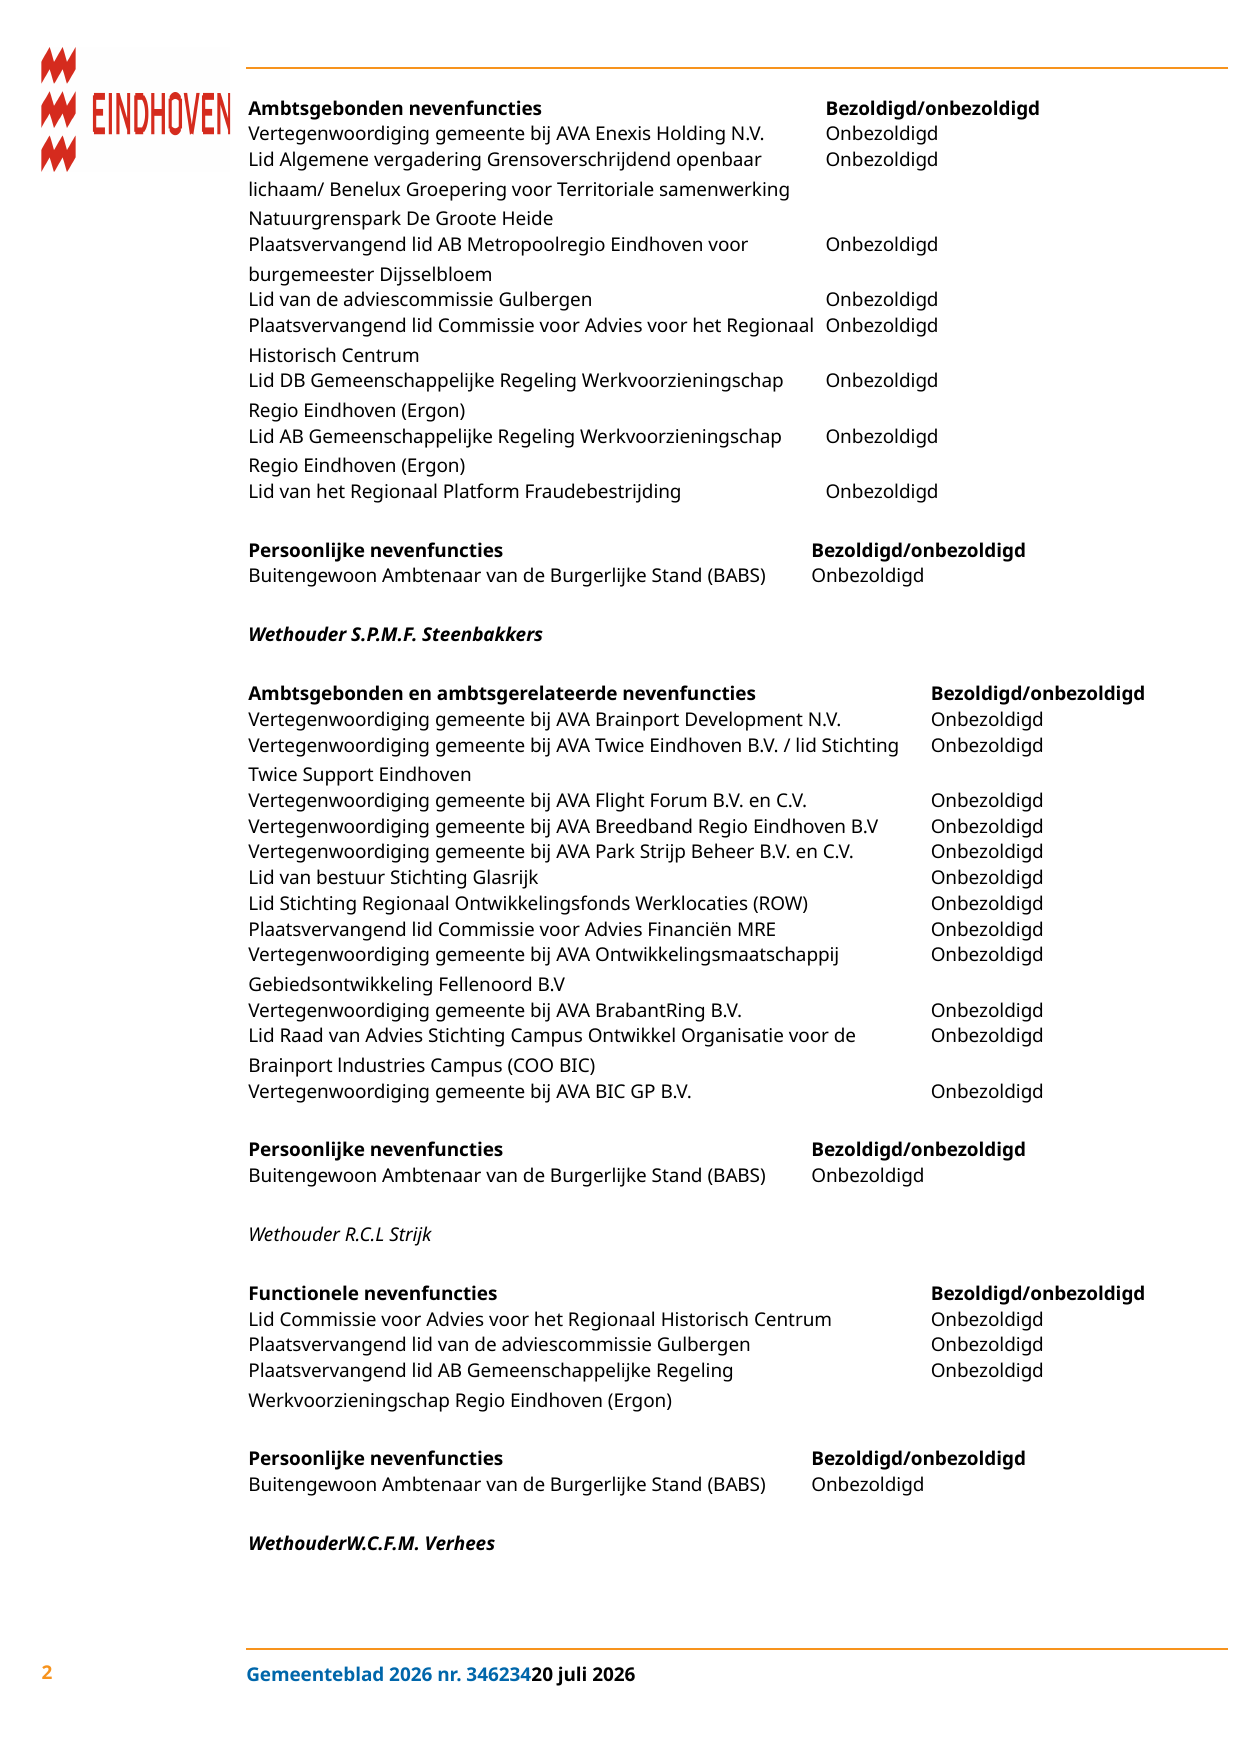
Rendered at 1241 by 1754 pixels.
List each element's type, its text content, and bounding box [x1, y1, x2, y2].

table_cell Onbezoldigd [825, 286, 1152, 312]
table_cell Onbezoldigd [825, 368, 1152, 423]
table_header Bezoldigd/onbezoldigd [931, 1280, 1152, 1306]
table_cell Plaatsvervangend lid AB Metropoolregio Eindhoven voor burgemeester Dijsselbloem [248, 231, 825, 286]
table_cell Buitengewoon Ambtenaar van de Burgerlijke Stand (BABS) [248, 1471, 811, 1497]
table_header Persoonlijke nevenfuncties [248, 1136, 811, 1162]
table_cell Buitengewoon Ambtenaar van de Burgerlijke Stand (BABS) [248, 1162, 811, 1188]
table_cell Onbezoldigd [931, 1078, 1152, 1103]
table_cell Onbezoldigd [931, 839, 1152, 864]
table_cell Onbezoldigd [811, 1162, 1152, 1188]
table_cell Lid van bestuur Stichting Glasrijk [248, 864, 931, 890]
table_header Persoonlijke nevenfuncties [248, 537, 811, 562]
table_cell Onbezoldigd [931, 1306, 1152, 1331]
table_header Ambtsgebonden en ambtsgerelateerde nevenfuncties [248, 680, 931, 706]
table_cell Onbezoldigd [825, 312, 1152, 367]
text Wethouder R.C.L Strijk [248, 1221, 1152, 1246]
table_cell Onbezoldigd [931, 864, 1152, 890]
table_cell Onbezoldigd [931, 997, 1152, 1022]
table_cell Lid van het Regionaal Platform Fraudebestrijding [248, 478, 825, 504]
table_cell Lid Raad van Advies Stichting Campus Ontwikkel Organisatie voor de Brainport lndustries Campus (COO BIC) [248, 1023, 931, 1078]
picture [41, 47, 231, 172]
table_cell Onbezoldigd [931, 813, 1152, 838]
table_header Persoonlijke nevenfuncties [248, 1445, 811, 1471]
table_header Bezoldigd/onbezoldigd [825, 95, 1152, 121]
table_cell Vertegenwoordiging gemeente bij AVA BIC GP B.V. [248, 1078, 931, 1103]
table_cell Onbezoldigd [931, 787, 1152, 813]
text WethouderW.C.F.M. Verhees [248, 1530, 1152, 1555]
table_cell Plaatsvervangend lid van de adviescommissie Gulbergen [248, 1331, 931, 1357]
table_cell Vertegenwoordiging gemeente bij AVA Brainport Development N.V. [248, 706, 931, 732]
table_cell Vertegenwoordiging gemeente bij AVA Park Strijp Beheer B.V. en C.V. [248, 839, 931, 864]
table_cell Vertegenwoordiging gemeente bij AVA BrabantRing B.V. [248, 997, 931, 1022]
table_cell Lid van de adviescommissie Gulbergen [248, 286, 825, 312]
table_cell Onbezoldigd [931, 941, 1152, 997]
table_header Bezoldigd/onbezoldigd [811, 1136, 1152, 1162]
table_cell Onbezoldigd [825, 231, 1152, 286]
table_cell Onbezoldigd [931, 1023, 1152, 1078]
table_cell Buitengewoon Ambtenaar van de Burgerlijke Stand (BABS) [248, 563, 811, 588]
table_cell Onbezoldigd [931, 916, 1152, 941]
table_cell Onbezoldigd [825, 146, 1152, 231]
table_cell Onbezoldigd [931, 1331, 1152, 1357]
table_header Bezoldigd/onbezoldigd [811, 1445, 1152, 1471]
table_cell Plaatsvervangend lid Commissie voor Advies voor het Regionaal Historisch Centrum [248, 312, 825, 367]
text Wethouder S.P.M.F. Steenbakkers [248, 621, 1152, 647]
table_cell Onbezoldigd [811, 563, 1152, 588]
table_cell Onbezoldigd [931, 1357, 1152, 1412]
table_cell Onbezoldigd [811, 1471, 1152, 1497]
table_header Bezoldigd/onbezoldigd [811, 537, 1152, 562]
table_cell Lid Stichting Regionaal Ontwikkelingsfonds Werklocaties (ROW) [248, 890, 931, 916]
table_cell Vertegenwoordiging gemeente bij AVA Flight Forum B.V. en C.V. [248, 787, 931, 813]
table_cell Onbezoldigd [931, 890, 1152, 916]
table_cell Lid AB Gemeenschappelijke Regeling Werkvoorzieningschap Regio Eindhoven (Ergon) [248, 423, 825, 478]
table_cell Vertegenwoordiging gemeente bij AVA Enexis Holding N.V. [248, 121, 825, 146]
table_cell Onbezoldigd [825, 121, 1152, 146]
table_cell Onbezoldigd [825, 478, 1152, 504]
table_cell Onbezoldigd [825, 423, 1152, 478]
table_cell Onbezoldigd [931, 732, 1152, 787]
table_cell Lid DB Gemeenschappelijke Regeling Werkvoorzieningschap Regio Eindhoven (Ergon) [248, 368, 825, 423]
table_header Ambtsgebonden nevenfuncties [248, 95, 825, 121]
table_header Bezoldigd/onbezoldigd [931, 680, 1152, 706]
table_cell Lid Commissie voor Advies voor het Regionaal Historisch Centrum [248, 1306, 931, 1331]
table_cell Plaatsvervangend lid Commissie voor Advies Financiën MRE [248, 916, 931, 941]
table_cell Plaatsvervangend lid AB Gemeenschappelijke Regeling Werkvoorzieningschap Regio Eindhoven (Ergon) [248, 1357, 931, 1412]
table_cell Vertegenwoordiging gemeente bij AVA Ontwikkelingsmaatschappij Gebiedsontwikkeling Fellenoord B.V [248, 941, 931, 997]
table_cell Vertegenwoordiging gemeente bij AVA Twice Eindhoven B.V. / lid Stichting Twice Support Eindhoven [248, 732, 931, 787]
table_cell Lid Algemene vergadering Grensoverschrijdend openbaar lichaam/ Benelux Groepering voor Territoriale samenwerking Natuurgrenspark De Groote Heide [248, 146, 825, 231]
table_header Functionele nevenfuncties [248, 1280, 931, 1306]
table_cell Onbezoldigd [931, 706, 1152, 732]
table_cell Vertegenwoordiging gemeente bij AVA Breedband Regio Eindhoven B.V [248, 813, 931, 838]
